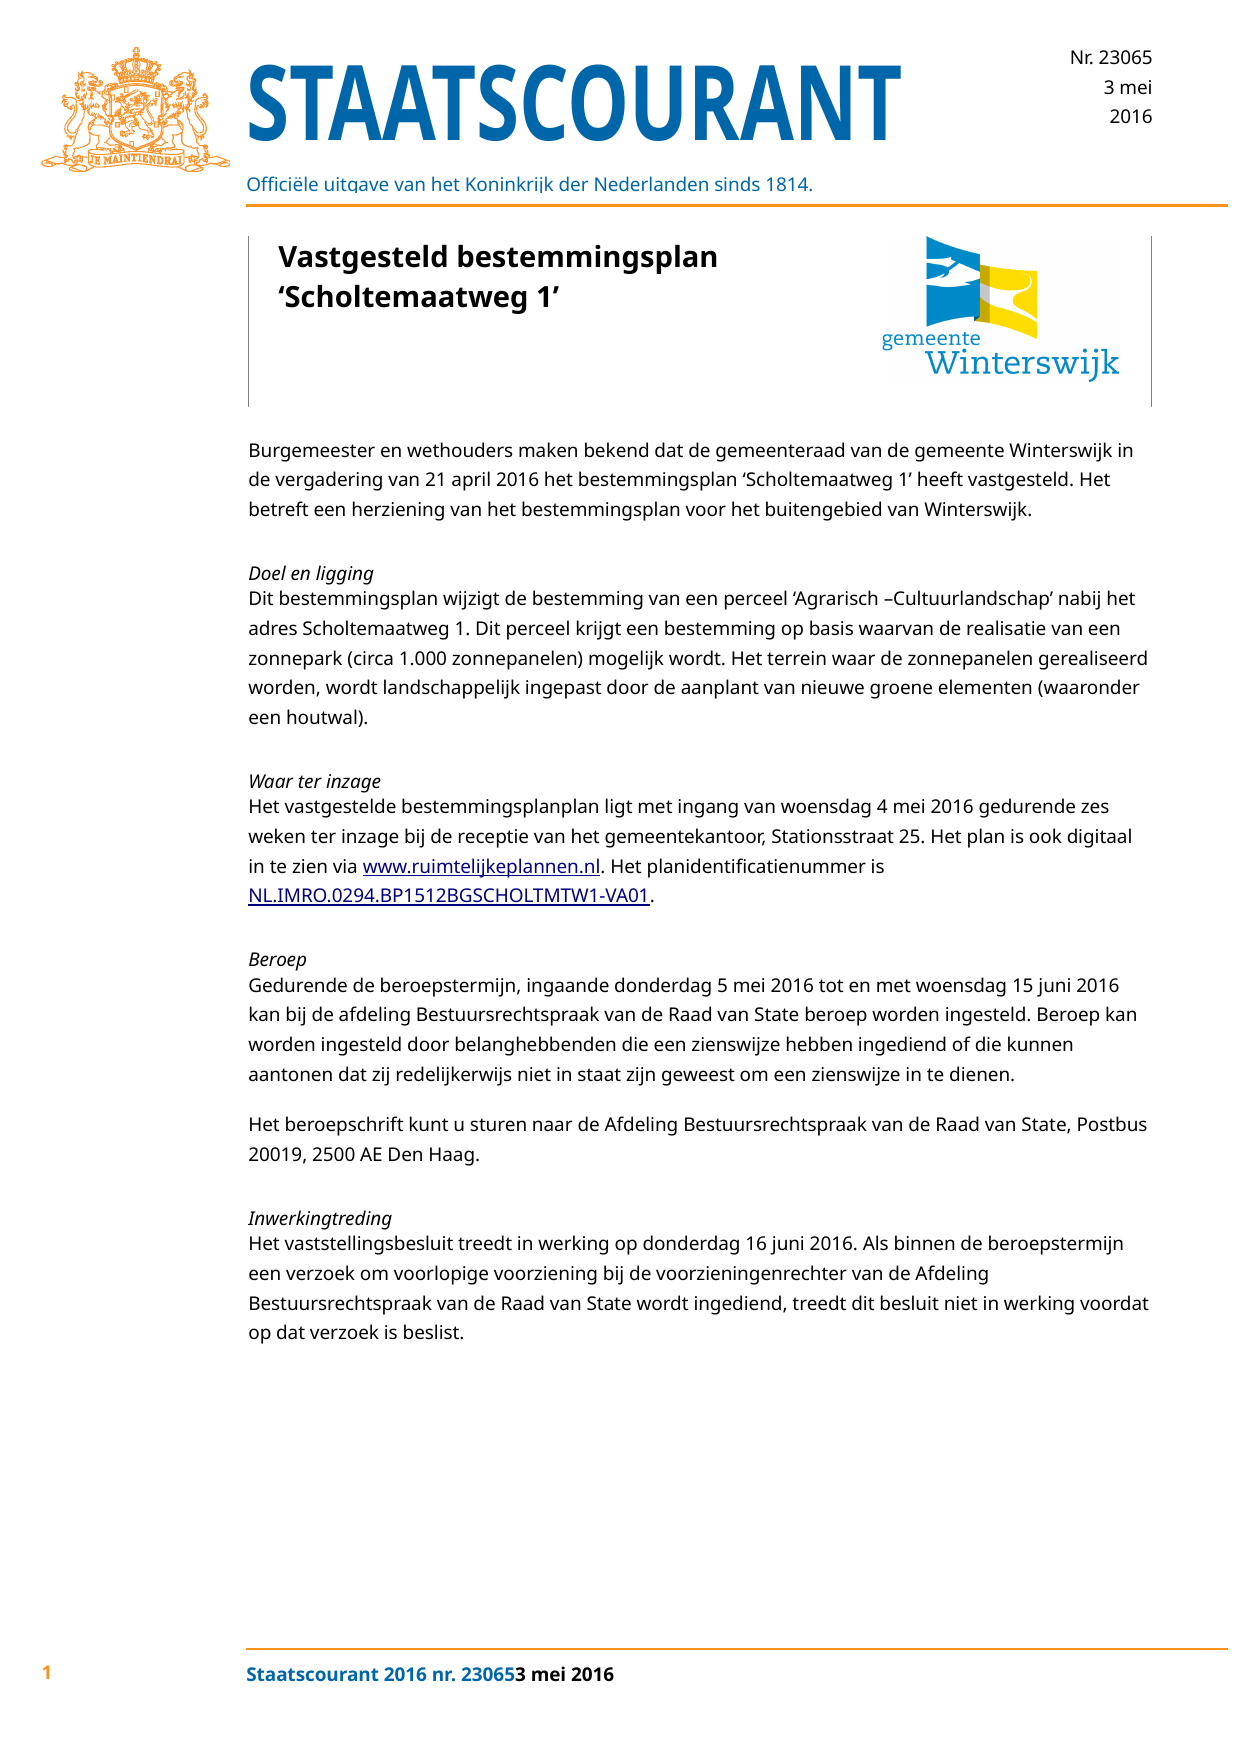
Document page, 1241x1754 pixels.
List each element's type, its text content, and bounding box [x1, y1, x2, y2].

text Het vaststellingsbesluit treedt in werking op donderdag 16 juni 2016. Als binnen de beroepstermijn een verzoek om voorlopige voorziening bij de voorzieningenrechter van de Afdeling Bestuursrechtspraak van de Raad van State wordt ingediend, treedt dit besluit niet in werking voordat op dat verzoek is beslist. [248, 1231, 1152, 1345]
text Beroep [248, 946, 1152, 972]
table_header [850, 236, 1151, 407]
text Inwerkingtreding [248, 1205, 1152, 1231]
picture [41, 47, 231, 172]
table_header Vastgesteld bestemmingsplan ‘Scholtemaatweg 1’ [249, 236, 850, 407]
text Dit bestemmingsplan wijzigt de bestemming van een perceel ‘Agrarisch –Cultuurlandschap’ nabij het adres Scholtemaatweg 1. Dit perceel krijgt een bestemming op basis waarvan de realisatie van een zonnepark (circa 1.000 zonnepanelen) mogelijk wordt. Het terrein waar de zonnepanelen gerealiseerd worden, wordt landschappelijk ingepast door de aanplant van nieuwe groene elementen (waaronder een houtwal). [248, 586, 1152, 730]
text Waar ter inzage [248, 768, 1152, 794]
picture [882, 236, 1119, 382]
text Burgemeester en wethouders maken bekend dat de gemeenteraad van de gemeente Winterswijk in de vergadering van 21 april 2016 het bestemmingsplan ‘Scholtemaatweg 1’ heeft vastgesteld. Het betreft een herziening van het bestemmingsplan voor het buitengebied van Winterswijk. [248, 437, 1152, 522]
text Het vastgestelde bestemmingsplanplan ligt met ingang van woensdag 4 mei 2016 gedurende zes weken ter inzage bij de receptie van het gemeentekantoor, Stationsstraat 25. Het plan is ook digitaal in te zien via www.ruimtelijkeplannen.nl. Het planidentificatienummer is NL.IMRO.0294.BP1512BGSCHOLTMTW1-VA01. [248, 794, 1152, 908]
text Gedurende de beroepstermijn, ingaande donderdag 5 mei 2016 tot en met woensdag 15 juni 2016 kan bij de afdeling Bestuursrechtspraak van de Raad van State beroep worden ingesteld. Beroep kan worden ingesteld door belanghebbenden die een zienswijze hebben ingediend of die kunnen aantonen dat zij redelijkerwijs niet in staat zijn geweest om een zienswijze in te dienen. [248, 972, 1152, 1087]
picture [1111, 360, 1119, 371]
text Het beroepschrift kunt u sturen naar de Afdeling Bestuursrechtspraak van de Raad van State, Postbus 20019, 2500 AE Den Haag. [248, 1111, 1152, 1167]
text Doel en ligging [248, 560, 1152, 586]
